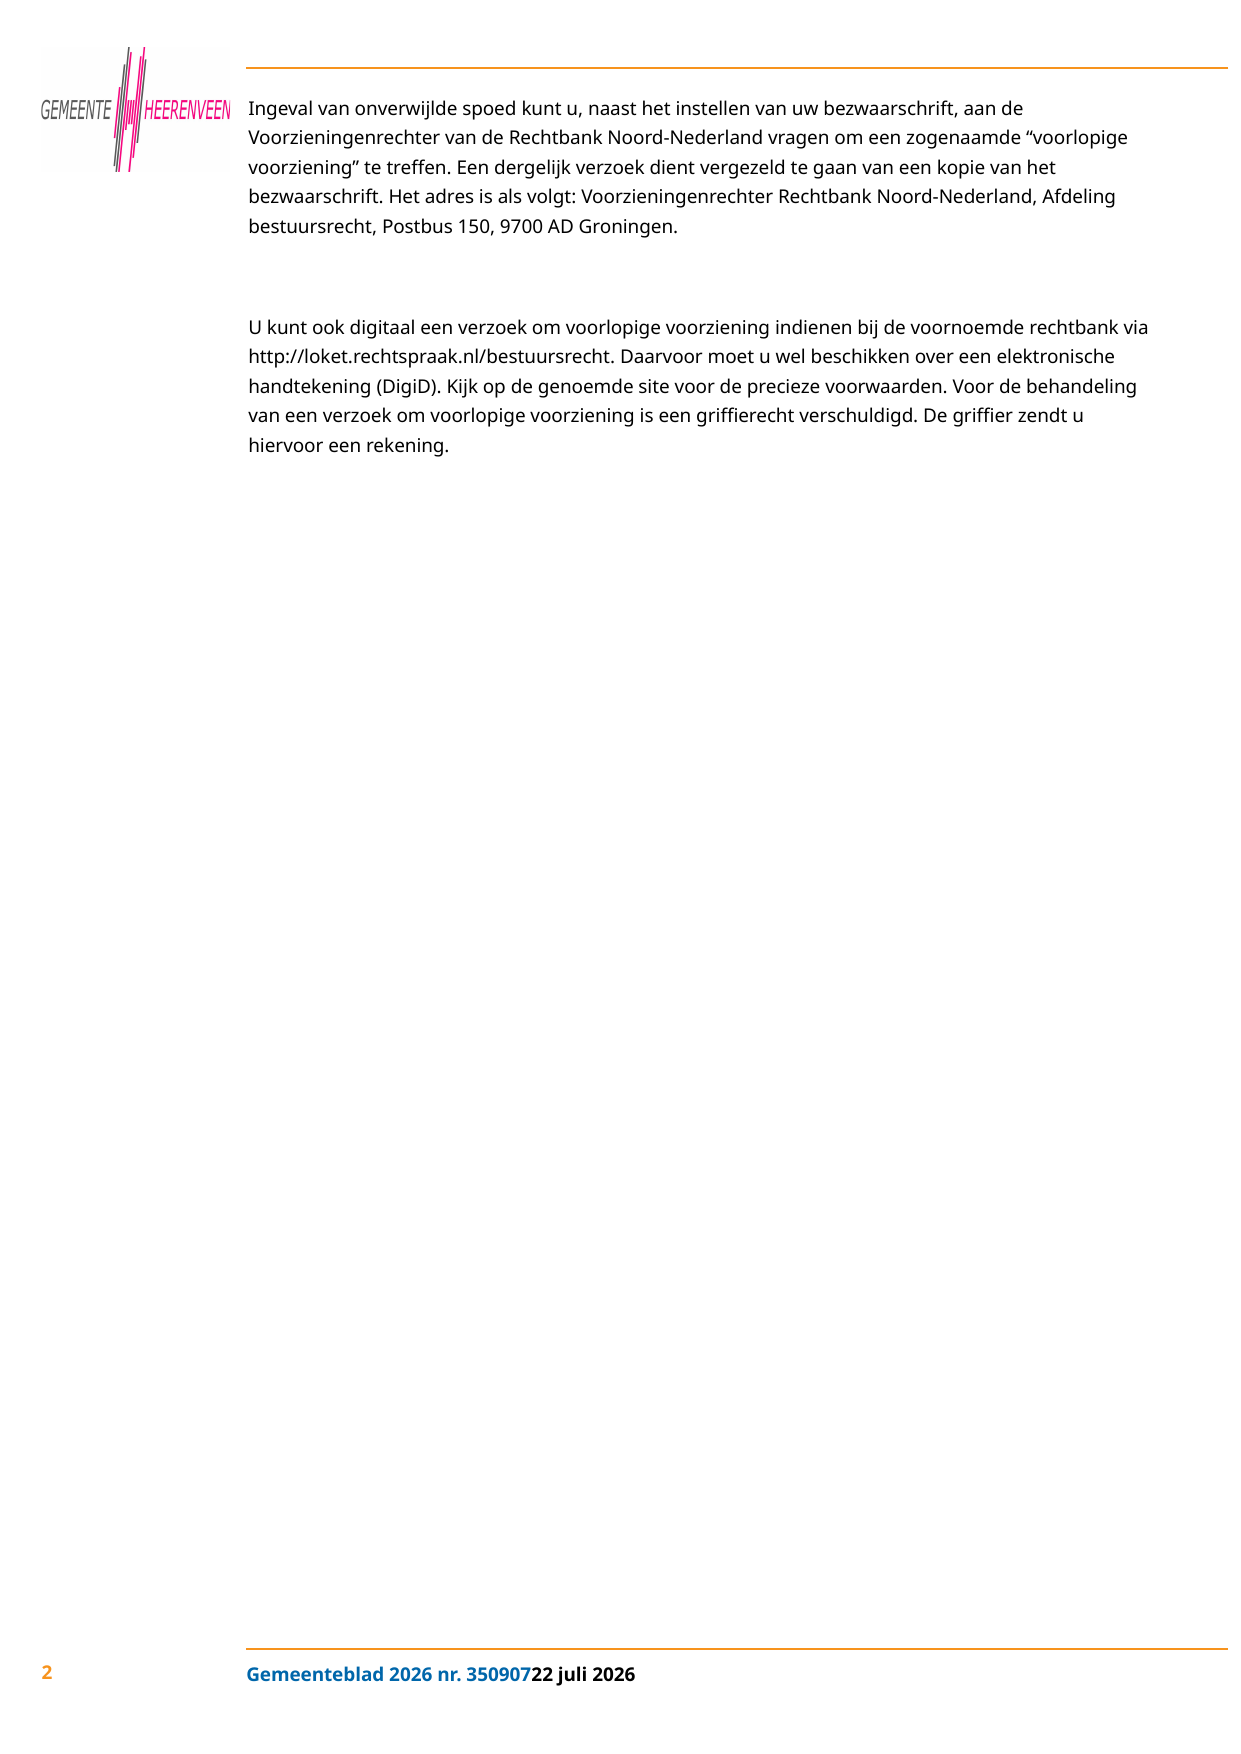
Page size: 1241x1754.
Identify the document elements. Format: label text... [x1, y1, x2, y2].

picture [41, 47, 231, 172]
text Ingeval van onverwijlde spoed kunt u, naast het instellen van uw bezwaarschrift, aan de Voorzieningenrechter van de Rechtbank Noord-Nederland vragen om een zogenaamde “voorlopige voorziening” te treffen. Een dergelijk verzoek dient vergezeld te gaan van een kopie van het bezwaarschrift. Het adres is als volgt: Voorzieningenrechter Rechtbank Noord-Nederland, Afdeling bestuursrecht, Postbus 150, 9700 AD Groningen. [248, 95, 1152, 239]
text U kunt ook digitaal een verzoek om voorlopige voorziening indienen bij de voornoemde rechtbank via http://loket.rechtspraak.nl/bestuursrecht. Daarvoor moet u wel beschikken over een elektronische handtekening (DigiD). Kijk op de genoemde site voor de precieze voorwaarden. Voor de behandeling van een verzoek om voorlopige voorziening is een griffierecht verschuldigd. De griffier zendt u hiervoor een rekening. [248, 314, 1152, 458]
